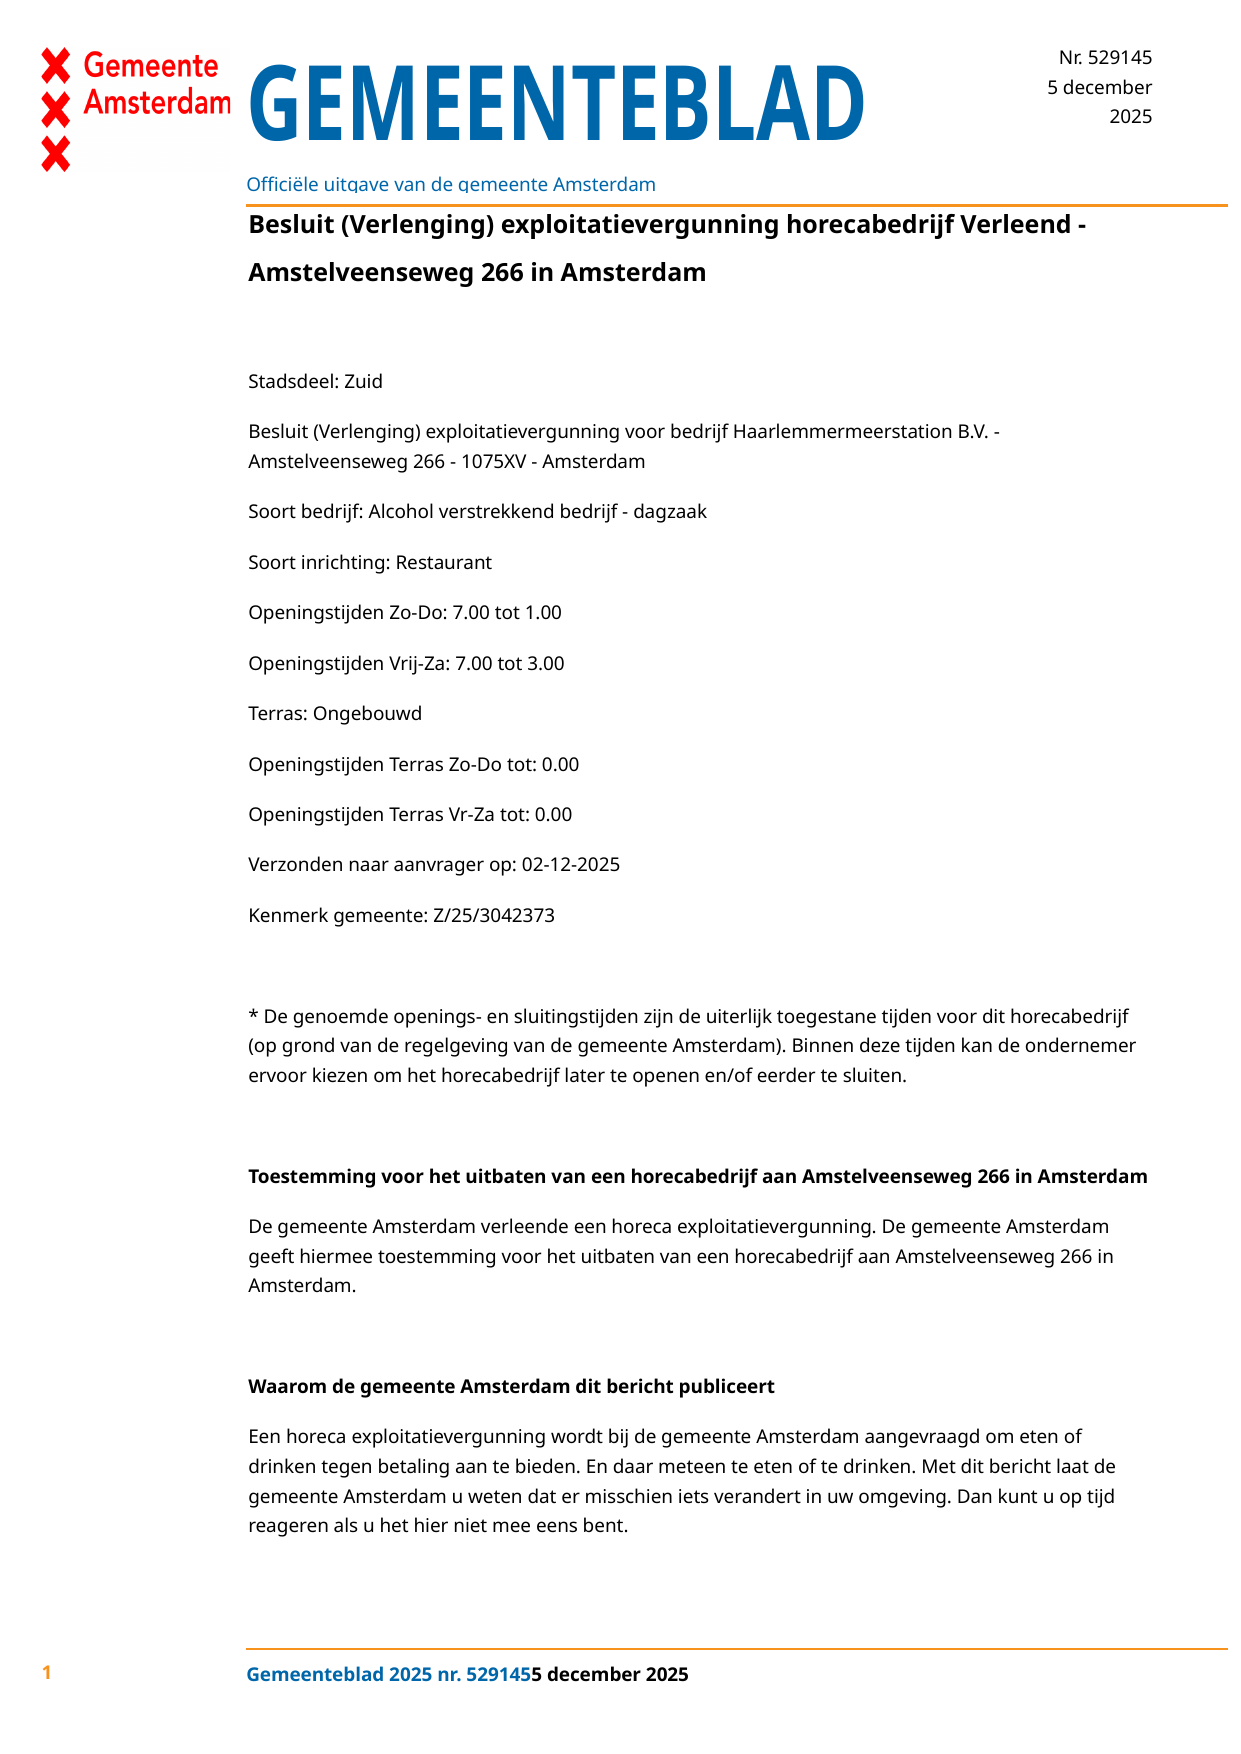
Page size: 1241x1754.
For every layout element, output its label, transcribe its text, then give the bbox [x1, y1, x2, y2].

text Terras: Ongebouwd [248, 700, 1152, 726]
text Soort inrichting: Restaurant [248, 549, 1152, 575]
text Verzonden naar aanvrager op: 02-12-2025 [248, 852, 1152, 877]
text Besluit (Verlenging) exploitatievergunning voor bedrijf Haarlemmermeerstation B.V. - Amstelveenseweg 266 - 1075XV - Amsterdam [248, 419, 1152, 474]
text Besluit (Verlenging) exploitatievergunning horecabedrijf Verleend - Amstelveenseweg 266 in Amsterdam [248, 207, 1152, 288]
text * De genoemde openings- en sluitingstijden zijn de uiterlijk toegestane tijden voor dit horecabedrijf (op grond van de regelgeving van de gemeente Amsterdam). Binnen deze tijden kan de ondernemer ervoor kiezen om het horecabedrijf later te openen en/of eerder te sluiten. [248, 1003, 1152, 1088]
picture [41, 47, 231, 172]
text Stadsdeel: Zuid [248, 368, 1152, 394]
text Een horeca exploitatievergunning wordt bij de gemeente Amsterdam aangevraagd om eten of drinken tegen betaling aan te bieden. En daar meteen te eten of te drinken. Met dit bericht laat de gemeente Amsterdam u weten dat er misschien iets verandert in uw omgeving. Dan kunt u op tijd reageren als u het hier niet mee eens bent. [248, 1424, 1152, 1538]
text Waarom de gemeente Amsterdam dit bericht publiceert [248, 1373, 1152, 1399]
text Openingstijden Vrij-Za: 7.00 tot 3.00 [248, 650, 1152, 676]
text Soort bedrijf: Alcohol verstrekkend bedrijf - dagzaak [248, 499, 1152, 524]
text De gemeente Amsterdam verleende een horeca exploitatievergunning. De gemeente Amsterdam geeft hiermee toestemming voor het uitbaten van een horecabedrijf aan Amstelveenseweg 266 in Amsterdam. [248, 1213, 1152, 1298]
text Openingstijden Terras Zo-Do tot: 0.00 [248, 751, 1152, 777]
text Openingstijden Zo-Do: 7.00 tot 1.00 [248, 599, 1152, 625]
text Toestemming voor het uitbaten van een horecabedrijf aan Amstelveenseweg 266 in Amsterdam [248, 1163, 1152, 1189]
text Kenmerk gemeente: Z/25/3042373 [248, 902, 1152, 928]
text Openingstijden Terras Vr-Za tot: 0.00 [248, 801, 1152, 827]
